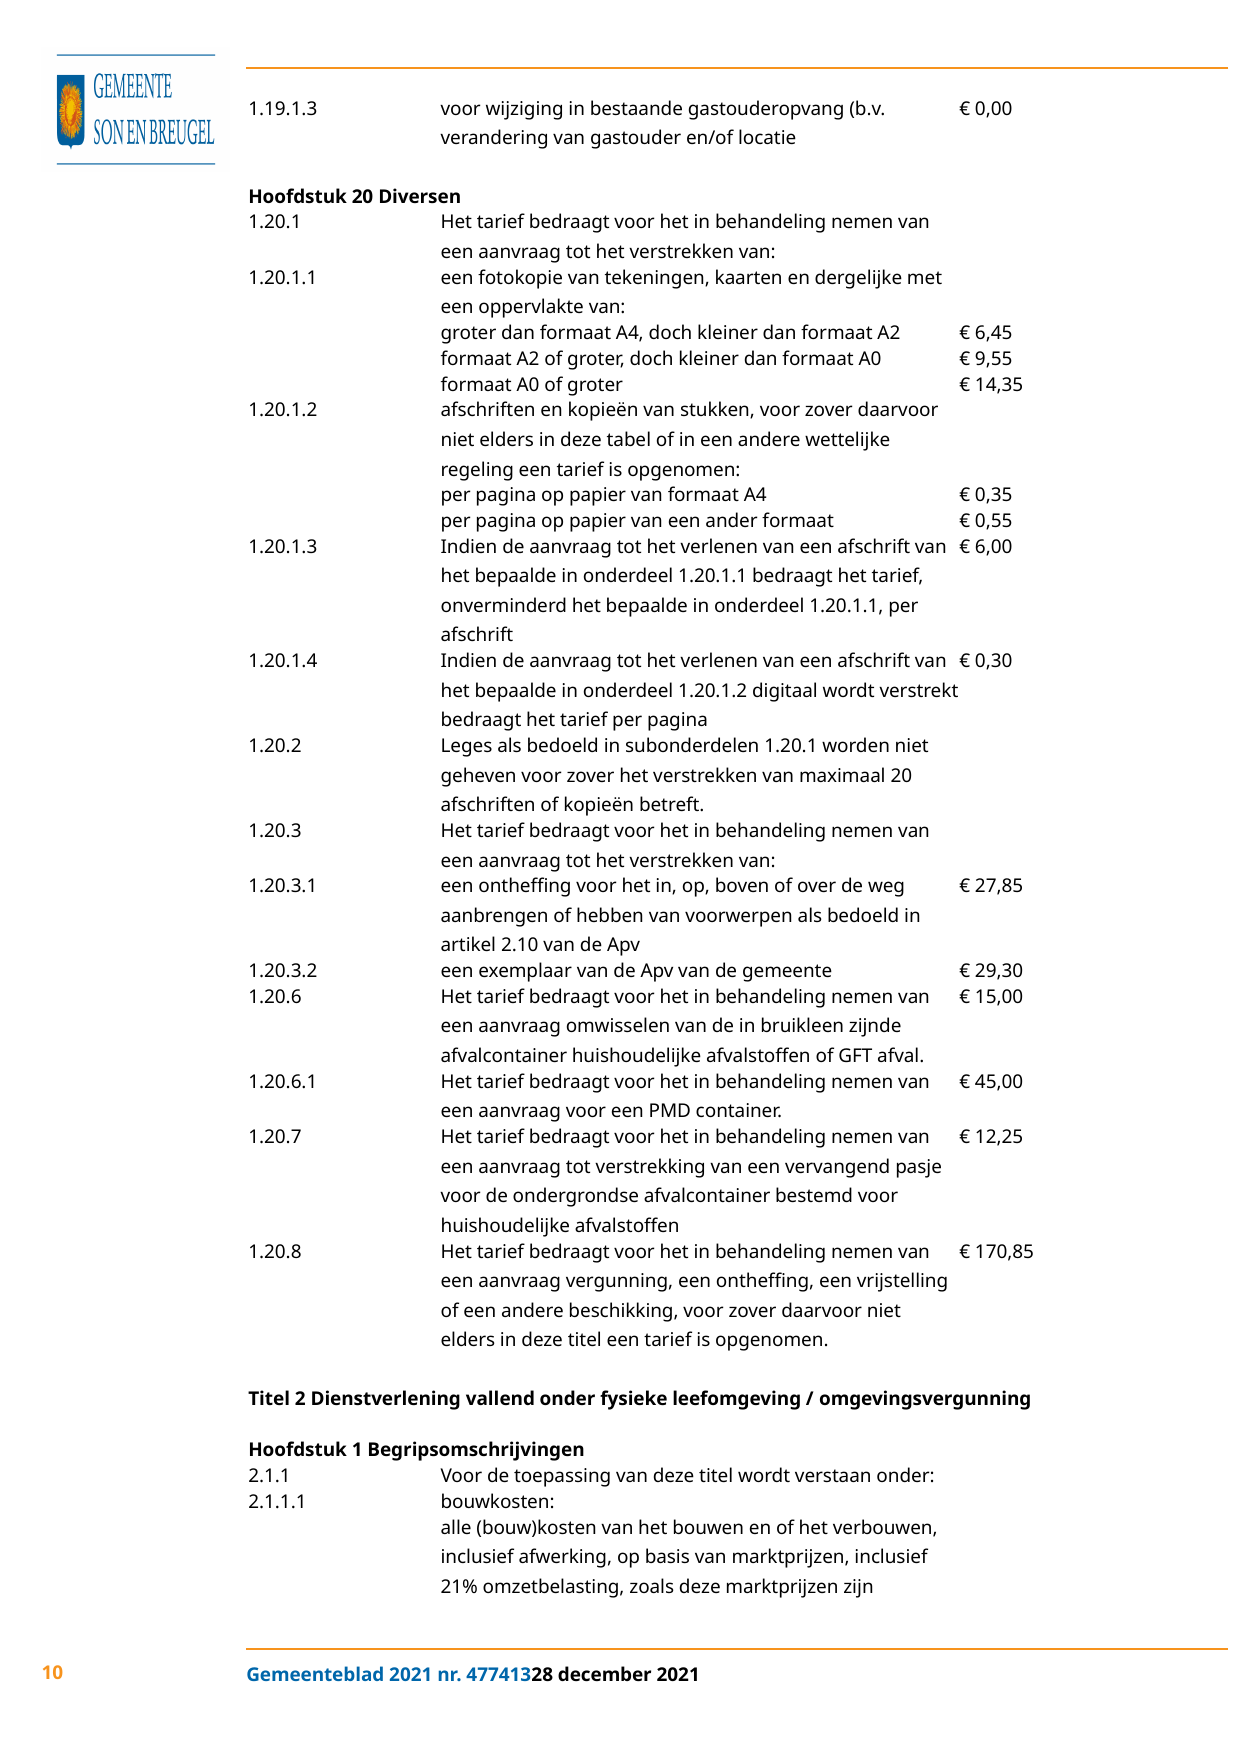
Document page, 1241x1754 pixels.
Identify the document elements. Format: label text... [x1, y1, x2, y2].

table_cell [959, 1488, 1152, 1514]
table_cell € 0,00 [959, 95, 1152, 150]
table_cell alle (bouw)kosten van het bouwen en of het verbouwen, inclusief afwerking, op basis van marktprijzen, inclusief 21% omzetbelasting, zoals deze marktprijzen zijn [440, 1514, 959, 1599]
table_cell 1.20.1.4 [248, 648, 440, 732]
table_cell [248, 1514, 440, 1599]
table_cell per pagina op papier van formaat A4 [440, 481, 959, 507]
table_cell € 0,55 [959, 507, 1152, 533]
table_cell Voor de toepassing van deze titel wordt verstaan onder: [440, 1463, 959, 1488]
table_cell Hoofdstuk 1 Begripsomschrijvingen [248, 1437, 1152, 1462]
table_cell een fotokopie van tekeningen, kaarten en dergelijke met een oppervlakte van: [440, 264, 959, 319]
table_cell € 15,00 [959, 983, 1152, 1068]
table_cell 1.20.7 [248, 1123, 440, 1238]
table_cell [248, 1411, 1152, 1437]
table_cell € 6,45 [959, 319, 1152, 345]
table_cell per pagina op papier van een ander formaat [440, 507, 959, 533]
table_cell 1.20.3 [248, 817, 440, 872]
table_cell € 0,30 [959, 648, 1152, 732]
table_cell € 0,35 [959, 481, 1152, 507]
table_cell 1.20.6.1 [248, 1068, 440, 1123]
table_cell [959, 732, 1152, 817]
table_cell een ontheffing voor het in, op, boven of over de weg aanbrengen of hebben van voorwerpen als bedoeld in artikel 2.10 van de Apv [440, 873, 959, 957]
table_cell € 14,35 [959, 371, 1152, 397]
table_cell [248, 481, 440, 507]
table_cell formaat A2 of groter, doch kleiner dan formaat A0 [440, 345, 959, 371]
table_cell € 170,85 [959, 1238, 1152, 1352]
table_cell 1.20.1.1 [248, 264, 440, 319]
table_cell [959, 817, 1152, 872]
table_cell Leges als bedoeld in subonderdelen 1.20.1 worden niet geheven voor zover het verstrekken van maximaal 20 afschriften of kopieën betreft. [440, 732, 959, 817]
table_cell voor wijziging in bestaande gastouderopvang (b.v. verandering van gastouder en/of locatie [440, 95, 959, 150]
table_cell groter dan formaat A4, doch kleiner dan formaat A2 [440, 319, 959, 345]
table_cell 1.20.1.3 [248, 533, 440, 647]
table_cell bouwkosten: [440, 1488, 959, 1514]
table_cell een exemplaar van de Apv van de gemeente [440, 958, 959, 983]
table_cell Het tarief bedraagt voor het in behandeling nemen van een aanvraag tot het verstrekken van: [440, 209, 959, 264]
table_cell 1.20.3.2 [248, 958, 440, 983]
table_header Titel 2 Dienstverlening vallend onder fysieke leefomgeving / omgevingsvergunning [248, 1385, 1152, 1411]
table_cell Het tarief bedraagt voor het in behandeling nemen van een aanvraag tot het verstrekken van: [440, 817, 959, 872]
table_cell 2.1.1 [248, 1463, 440, 1488]
table_cell € 9,55 [959, 345, 1152, 371]
table_cell Het tarief bedraagt voor het in behandeling nemen van een aanvraag tot verstrekking van een vervangend pasje voor de ondergrondse afvalcontainer bestemd voor huishoudelijke afvalstoffen [440, 1123, 959, 1238]
table_cell 2.1.1.1 [248, 1488, 440, 1514]
table_cell [959, 209, 1152, 264]
table_cell formaat A0 of groter [440, 371, 959, 397]
table_cell 1.20.1.2 [248, 397, 440, 481]
table_header Hoofdstuk 20 Diversen [248, 183, 1152, 209]
table_cell € 45,00 [959, 1068, 1152, 1123]
table_cell [248, 371, 440, 397]
table_cell 1.20.2 [248, 732, 440, 817]
table_cell 1.19.1.3 [248, 95, 440, 150]
table_cell 1.20.3.1 [248, 873, 440, 957]
table_cell [959, 397, 1152, 481]
table_cell Indien de aanvraag tot het verlenen van een afschrift van het bepaalde in onderdeel 1.20.1.2 digitaal wordt verstrekt bedraagt het tarief per pagina [440, 648, 959, 732]
table_cell 1.20.6 [248, 983, 440, 1068]
table_cell afschriften en kopieën van stukken, voor zover daarvoor niet elders in deze tabel of in een andere wettelijke regeling een tarief is opgenomen: [440, 397, 959, 481]
table_cell € 6,00 [959, 533, 1152, 647]
table_cell [959, 1514, 1152, 1599]
table_cell [248, 319, 440, 345]
table_cell € 12,25 [959, 1123, 1152, 1238]
table_cell [248, 345, 440, 371]
table_cell Het tarief bedraagt voor het in behandeling nemen van een aanvraag vergunning, een ontheffing, een vrijstelling of een andere beschikking, voor zover daarvoor niet elders in deze titel een tarief is opgenomen. [440, 1238, 959, 1352]
table_cell € 27,85 [959, 873, 1152, 957]
picture [41, 47, 231, 172]
table_cell [959, 1463, 1152, 1488]
table_cell 1.20.8 [248, 1238, 440, 1352]
table_cell € 29,30 [959, 958, 1152, 983]
table_cell Het tarief bedraagt voor het in behandeling nemen van een aanvraag voor een PMD container. [440, 1068, 959, 1123]
table_cell Indien de aanvraag tot het verlenen van een afschrift van het bepaalde in onderdeel 1.20.1.1 bedraagt het tarief, onverminderd het bepaalde in onderdeel 1.20.1.1, per afschrift [440, 533, 959, 647]
table_cell [248, 507, 440, 533]
table_cell [959, 264, 1152, 319]
table_cell Het tarief bedraagt voor het in behandeling nemen van een aanvraag omwisselen van de in bruikleen zijnde afvalcontainer huishoudelijke afvalstoffen of GFT afval. [440, 983, 959, 1068]
table_cell 1.20.1 [248, 209, 440, 264]
